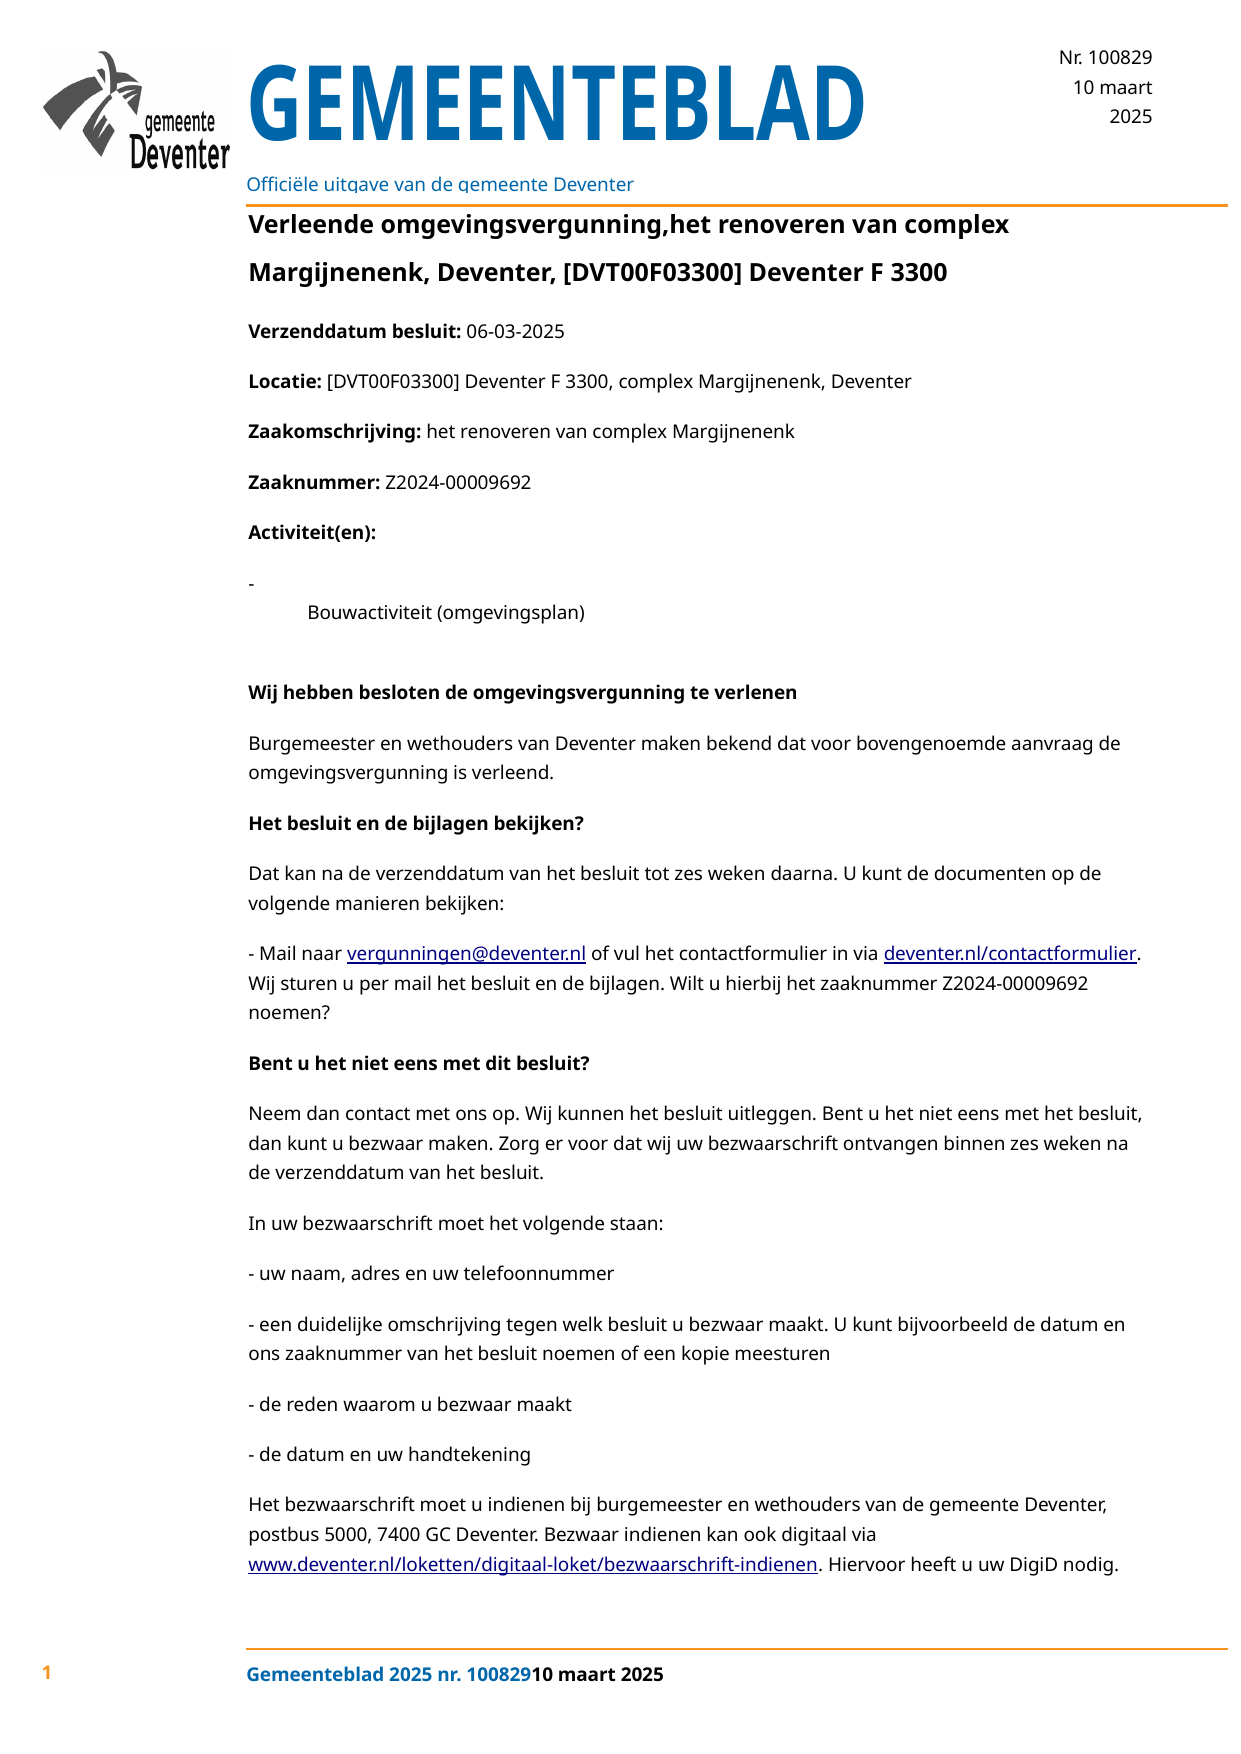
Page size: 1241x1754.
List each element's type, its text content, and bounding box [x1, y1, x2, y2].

text Activiteit(en): [248, 519, 1152, 545]
text Het besluit en de bijlagen bekijken? [248, 810, 1152, 836]
text Het bezwaarschrift moet u indienen bij burgemeester en wethouders van de gemeente Deventer, postbus 5000, 7400 GC Deventer. Bezwaar indienen kan ook digitaal via www.deventer.nl/loketten/digitaal-loket/bezwaarschrift-indienen. Hiervoor heeft u uw DigiD nodig. [248, 1492, 1152, 1577]
text Zaakomschrijving: het renoveren van complex Margijnenenk [248, 419, 1152, 444]
text Verleende omgevingsvergunning,het renoveren van complex Margijnenenk, Deventer, [DVT00F03300] Deventer F 3300 [248, 207, 1152, 288]
text Locatie: [DVT00F03300] Deventer F 3300, complex Margijnenenk, Deventer [248, 368, 1152, 394]
text - uw naam, adres en uw telefoonnummer [248, 1260, 1152, 1286]
text Zaaknummer: Z2024-00009692 [248, 469, 1152, 495]
text In uw bezwaarschrift moet het volgende staan: [248, 1210, 1152, 1236]
text Burgemeester en wethouders van Deventer maken bekend dat voor bovengenoemde aanvraag de omgevingsvergunning is verleend. [248, 730, 1152, 785]
text Wij hebben besloten de omgevingsvergunning te verlenen [248, 679, 1152, 705]
text Verzenddatum besluit: 06-03-2025 [248, 318, 1152, 344]
text - een duidelijke omschrijving tegen welk besluit u bezwaar maakt. U kunt bijvoorbeeld de datum en ons zaaknummer van het besluit noemen of een kopie meesturen [248, 1311, 1152, 1366]
text - de datum en uw handtekening [248, 1441, 1152, 1467]
text Neem dan contact met ons op. Wij kunnen het besluit uitleggen. Bent u het niet eens met het besluit, dan kunt u bezwaar maken. Zorg er voor dat wij uw bezwaarschrift ontvangen binnen zes weken na de verzenddatum van het besluit. [248, 1100, 1152, 1185]
text Bent u het niet eens met dit besluit? [248, 1050, 1152, 1076]
list Bouwactiviteit (omgevingsplan) [248, 599, 1152, 625]
text - de reden waarom u bezwaar maakt [248, 1391, 1152, 1417]
text - Mail naar vergunningen@deventer.nl of vul het contactformulier in via deventer.nl/contactformulier. Wij sturen u per mail het besluit en de bijlagen. Wilt u hierbij het zaaknummer Z2024-00009692 noemen? [248, 940, 1152, 1025]
picture [41, 47, 231, 172]
text Dat kan na de verzenddatum van het besluit tot zes weken daarna. U kunt de documenten op de volgende manieren bekijken: [248, 860, 1152, 916]
